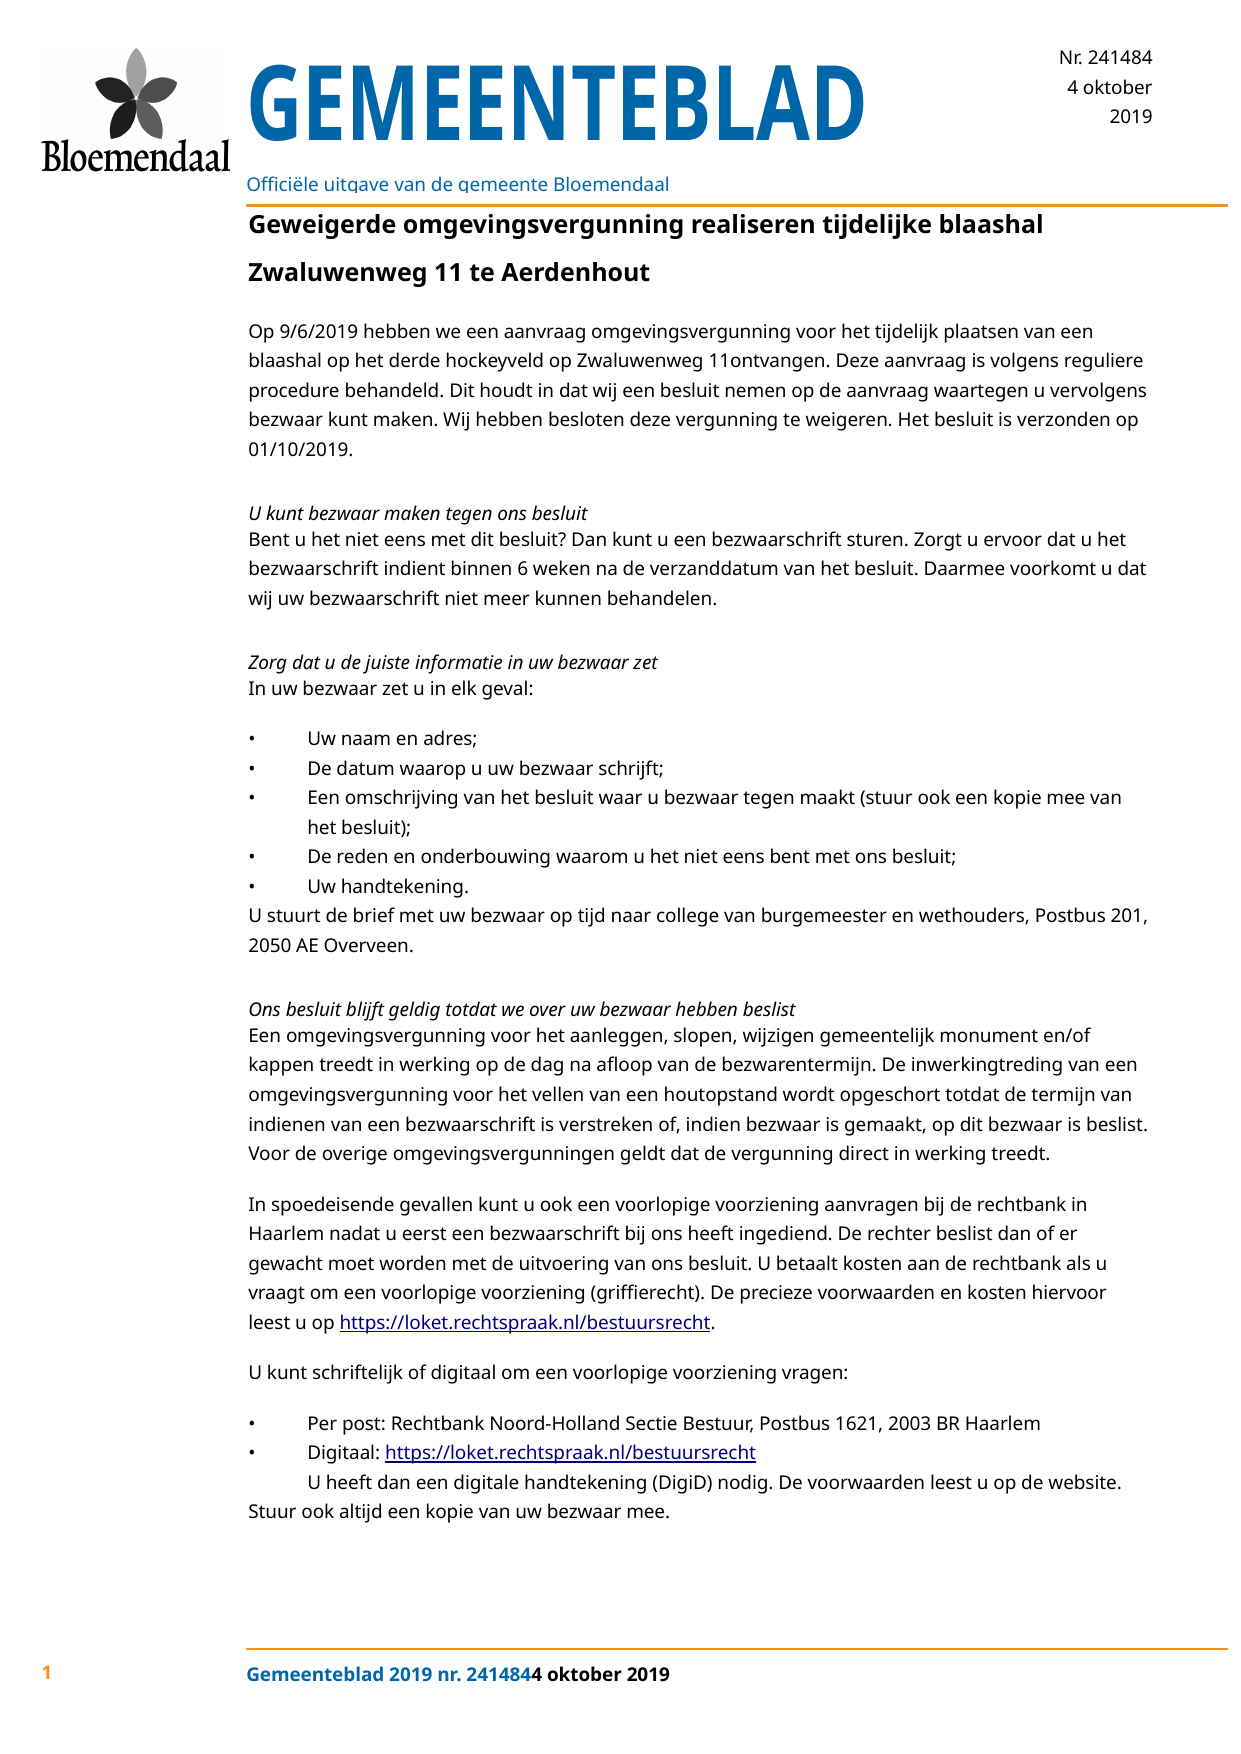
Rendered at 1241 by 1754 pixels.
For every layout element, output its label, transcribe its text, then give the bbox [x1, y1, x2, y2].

text Bent u het niet eens met dit besluit? Dan kunt u een bezwaarschrift sturen. Zorgt u ervoor dat u het bezwaarschrift indient binnen 6 weken na de verzanddatum van het besluit. Daarmee voorkomt u dat wij uw bezwaarschrift niet meer kunnen behandelen. [248, 526, 1152, 611]
list Uw handtekening. [248, 873, 1152, 899]
list De datum waarop u uw bezwaar schrijft; [248, 755, 1152, 781]
text In spoedeisende gevallen kunt u ook een voorlopige voorziening aanvragen bij de rechtbank in Haarlem nadat u eerst een bezwaarschrift bij ons heeft ingediend. De rechter beslist dan of er gewacht moet worden met de uitvoering van ons besluit. U betaalt kosten aan de rechtbank als u vraagt om een voorlopige voorziening (griffierecht). De precieze voorwaarden en kosten hiervoor leest u op https://loket.rechtspraak.nl/bestuursrecht. [248, 1191, 1152, 1335]
list Per post: Rechtbank Noord-Holland Sectie Bestuur, Postbus 1621, 2003 BR Haarlem [248, 1410, 1152, 1436]
list Uw naam en adres; [248, 725, 1152, 751]
text U stuurt de brief met uw bezwaar op tijd naar college van burgemeester en wethouders, Postbus 201, 2050 AE Overveen. [248, 903, 1152, 958]
text In uw bezwaar zet u in elk geval: [248, 675, 1152, 701]
text Geweigerde omgevingsvergunning realiseren tijdelijke blaashal Zwaluwenweg 11 te Aerdenhout [248, 207, 1152, 288]
text Ons besluit blijft geldig totdat we over uw bezwaar hebben beslist [248, 996, 1152, 1022]
list Een omschrijving van het besluit waar u bezwaar tegen maakt (stuur ook een kopie mee van het besluit); [248, 784, 1152, 840]
list U heeft dan een digitale handtekening (DigiD) nodig. De voorwaarden leest u op de website. [248, 1469, 1152, 1495]
text Op 9/6/2019 hebben we een aanvraag omgevingsvergunning voor het tijdelijk plaatsen van een blaashal op het derde hockeyveld op Zwaluwenweg 11ontvangen. Deze aanvraag is volgens reguliere procedure behandeld. Dit houdt in dat wij een besluit nemen op de aanvraag waartegen u vervolgens bezwaar kunt maken. Wij hebben besloten deze vergunning te weigeren. Het besluit is verzonden op 01/10/2019. [248, 318, 1152, 462]
list De reden en onderbouwing waarom u het niet eens bent met ons besluit; [248, 843, 1152, 869]
text U kunt bezwaar maken tegen ons besluit [248, 500, 1152, 526]
text Een omgevingsvergunning voor het aanleggen, slopen, wijzigen gemeentelijk monument en/of kappen treedt in werking op de dag na afloop van de bezwarentermijn. De inwerkingtreding van een omgevingsvergunning voor het vellen van een houtopstand wordt opgeschort totdat de termijn van indienen van een bezwaarschrift is verstreken of, indien bezwaar is gemaakt, op dit bezwaar is beslist. Voor de overige omgevingsvergunningen geldt dat de vergunning direct in werking treedt. [248, 1022, 1152, 1166]
text Zorg dat u de juiste informatie in uw bezwaar zet [248, 649, 1152, 675]
text U kunt schriftelijk of digitaal om een voorlopige voorziening vragen: [248, 1359, 1152, 1385]
list Digitaal: https://loket.rechtspraak.nl/bestuursrecht [248, 1439, 1152, 1465]
text Stuur ook altijd een kopie van uw bezwaar mee. [248, 1499, 1152, 1524]
picture [41, 47, 231, 172]
